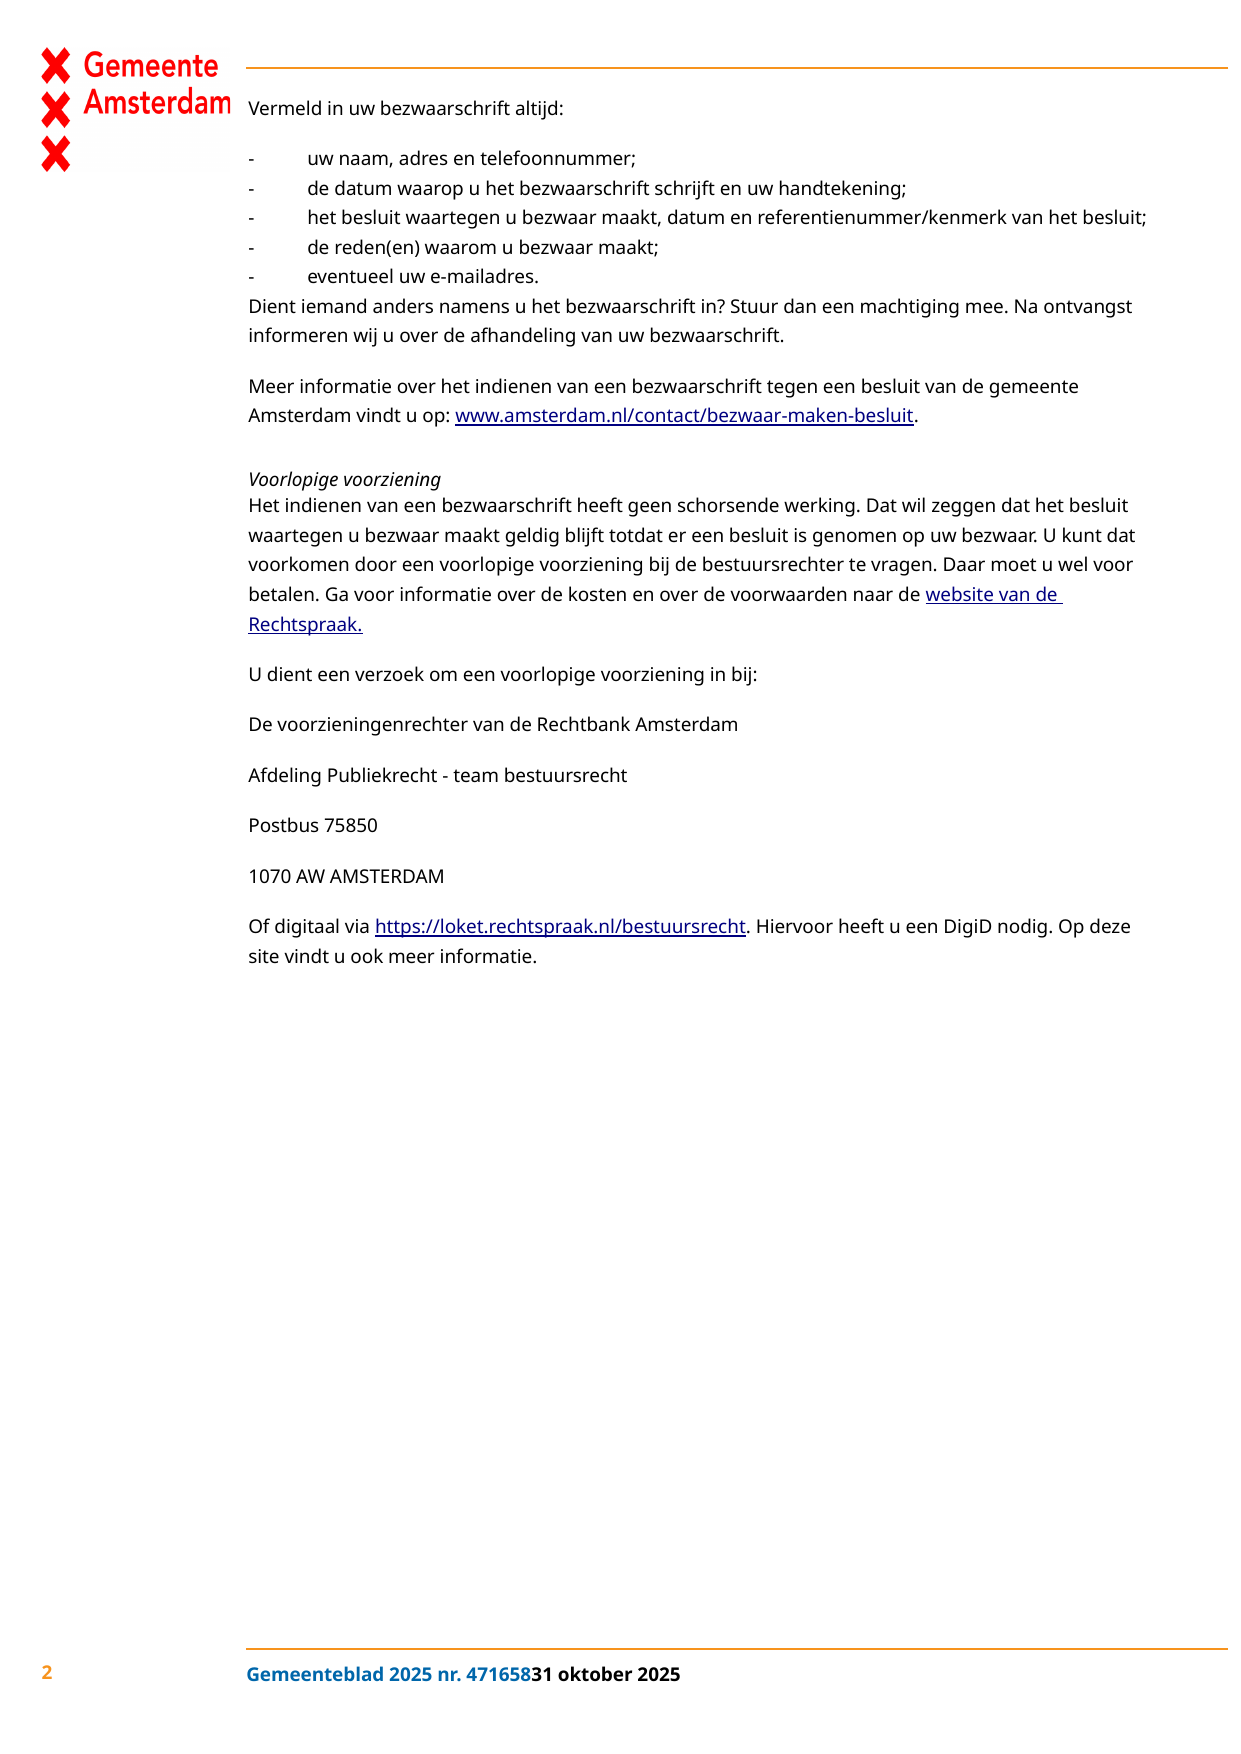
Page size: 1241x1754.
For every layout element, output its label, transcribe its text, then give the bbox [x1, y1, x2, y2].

list eventueel uw e-mailadres. [248, 263, 1152, 289]
text Meer informatie over het indienen van een bezwaarschrift tegen een besluit van de gemeente Amsterdam vindt u op: www.amsterdam.nl/contact/bezwaar-maken-besluit. [248, 373, 1152, 428]
text Dient iemand anders namens u het bezwaarschrift in? Stuur dan een machtiging mee. Na ontvangst informeren wij u over de afhandeling van uw bezwaarschrift. [248, 293, 1152, 348]
text Vermeld in uw bezwaarschrift altijd: [248, 95, 1152, 121]
text Of digitaal via https://loket.rechtspraak.nl/bestuursrecht. Hiervoor heeft u een DigiD nodig. Op deze site vindt u ook meer informatie. [248, 913, 1152, 968]
text Voorlopige voorziening [248, 467, 1152, 492]
list de datum waarop u het bezwaarschrift schrijft en uw handtekening; [248, 175, 1152, 201]
picture [41, 47, 231, 172]
text Het indienen van een bezwaarschrift heeft geen schorsende werking. Dat wil zeggen dat het besluit waartegen u bezwaar maakt geldig blijft totdat er een besluit is genomen op uw bezwaar. U kunt dat voorkomen door een voorlopige voorziening bij de bestuursrechter te vragen. Daar moet u wel voor betalen. Ga voor informatie over de kosten en over de voorwaarden naar de website van de Rechtspraak. [248, 492, 1152, 636]
text De voorzieningenrechter van de Rechtbank Amsterdam [248, 712, 1152, 737]
text Postbus 75850 [248, 812, 1152, 838]
list het besluit waartegen u bezwaar maakt, datum en referentienummer/kenmerk van het besluit; [248, 204, 1152, 230]
list de reden(en) waarom u bezwaar maakt; [248, 234, 1152, 260]
text U dient een verzoek om een voorlopige voorziening in bij: [248, 661, 1152, 687]
text Afdeling Publiekrecht - team bestuursrecht [248, 762, 1152, 788]
text 1070 AW AMSTERDAM [248, 863, 1152, 888]
list uw naam, adres en telefoonnummer; [248, 145, 1152, 171]
